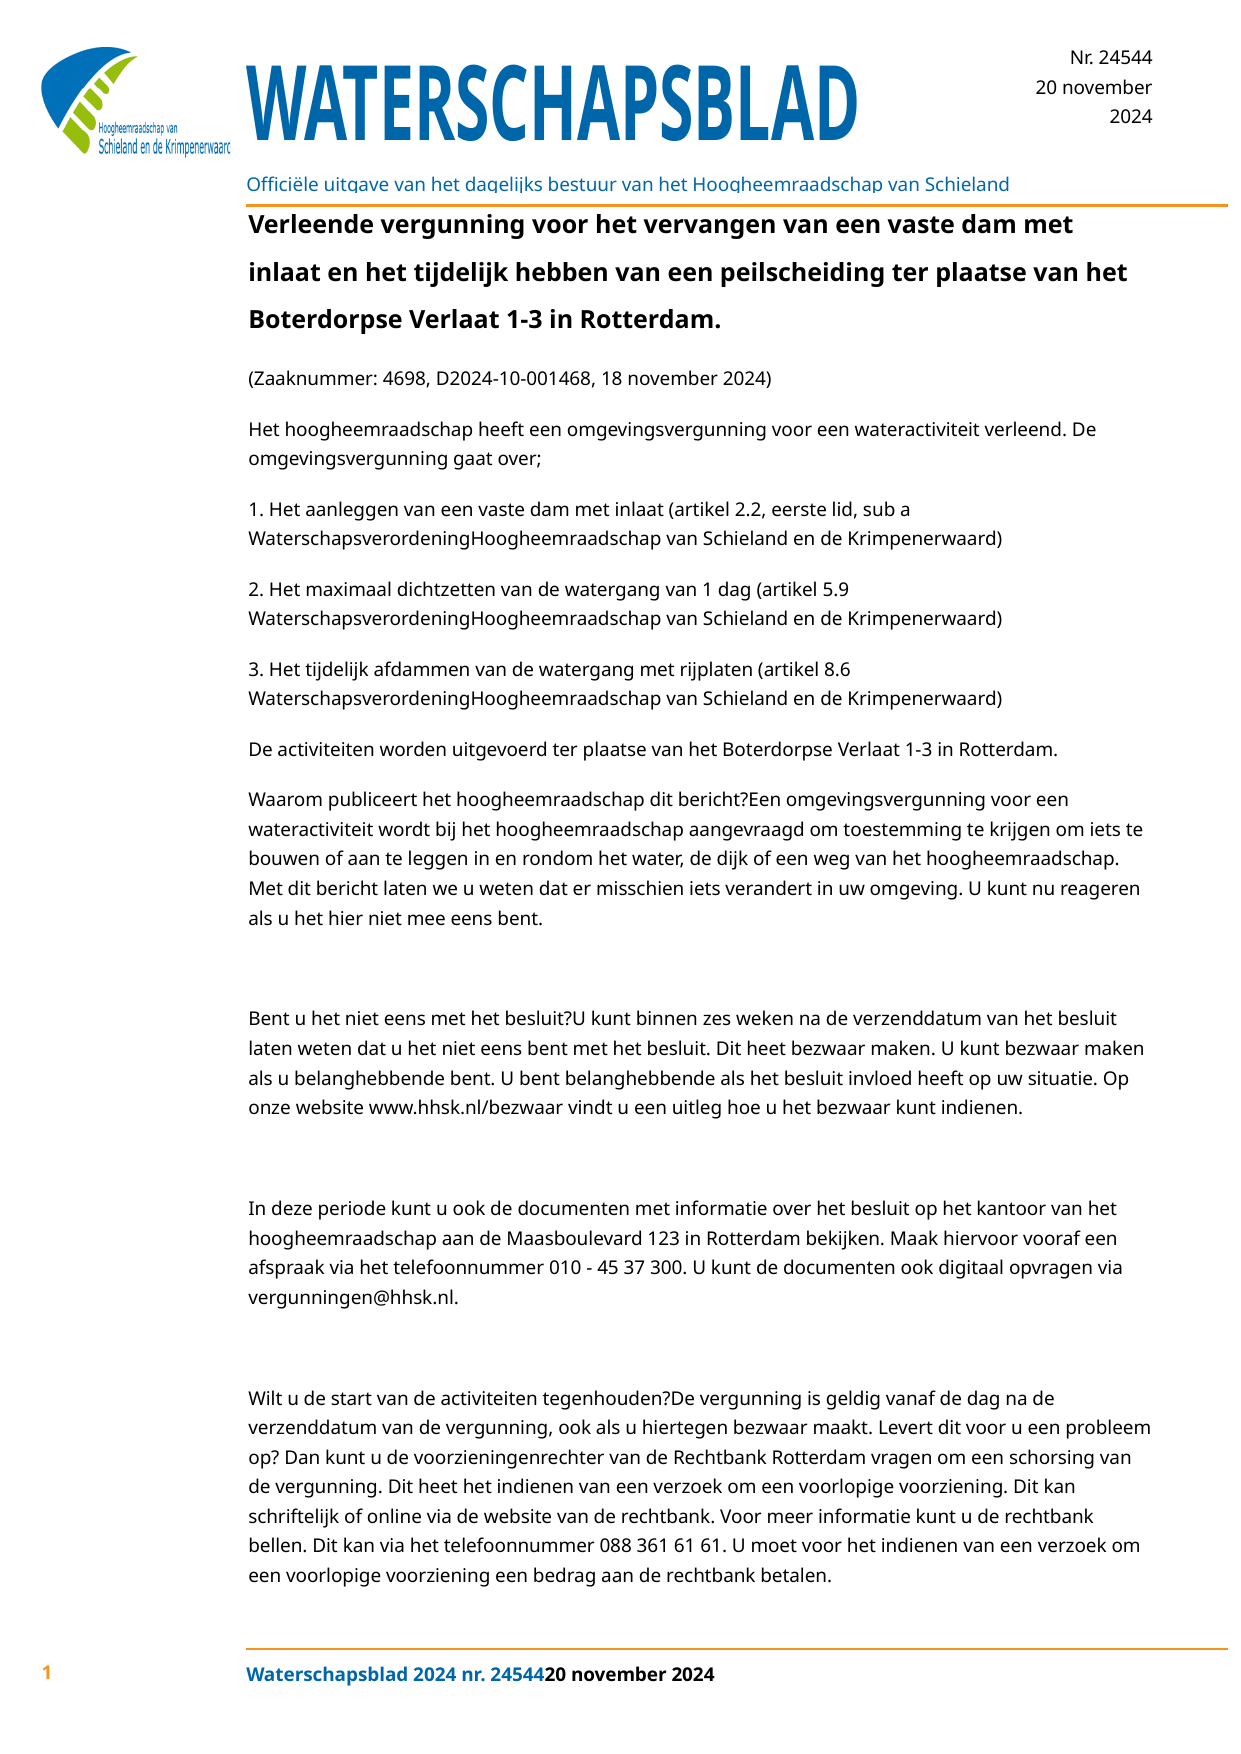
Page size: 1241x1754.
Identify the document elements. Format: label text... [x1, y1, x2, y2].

text Waarom publiceert het hoogheemraadschap dit bericht?Een omgevingsvergunning voor een wateractiviteit wordt bij het hoogheemraadschap aangevraagd om toestemming te krijgen om iets te bouwen of aan te leggen in en rondom het water, de dijk of een weg van het hoogheemraadschap. Met dit bericht laten we u weten dat er misschien iets verandert in uw omgeving. U kunt nu reageren als u het hier niet mee eens bent. [248, 786, 1152, 930]
text In deze periode kunt u ook de documenten met informatie over het besluit op het kantoor van het hoogheemraadschap aan de Maasboulevard 123 in Rotterdam bekijken. Maak hiervoor vooraf een afspraak via het telefoonnummer 010 - 45 37 300. U kunt de documenten ook digitaal opvragen via vergunningen@hhsk.nl. [248, 1195, 1152, 1309]
text Bent u het niet eens met het besluit?U kunt binnen zes weken na de verzenddatum van het besluit laten weten dat u het niet eens bent met het besluit. Dit heet bezwaar maken. U kunt bezwaar maken als u belanghebbende bent. U bent belanghebbende als het besluit invloed heeft op uw situatie. Op onze website www.hhsk.nl/bezwaar vindt u een uitleg hoe u het bezwaar kunt indienen. [248, 1006, 1152, 1120]
text Wilt u de start van de activiteiten tegenhouden?De vergunning is geldig vanaf de dag na de verzenddatum van de vergunning, ook als u hiertegen bezwaar maakt. Levert dit voor u een probleem op? Dan kunt u de voorzieningenrechter van de Rechtbank Rotterdam vragen om een schorsing van de vergunning. Dit heet het indienen van een verzoek om een voorlopige voorziening. Dit kan schriftelijk of online via de website van de rechtbank. Voor meer informatie kunt u de rechtbank bellen. Dit kan via het telefoonnummer 088 361 61 61. U moet voor het indienen van een verzoek om een voorlopige voorziening een bedrag aan de rechtbank betalen. [248, 1385, 1152, 1588]
text De activiteiten worden uitgevoerd ter plaatse van het Boterdorpse Verlaat 1-3 in Rotterdam. [248, 736, 1152, 762]
picture [41, 47, 231, 172]
text (Zaaknummer: 4698, D2024-10-001468, 18 november 2024) [248, 366, 1152, 391]
text 3. Het tijdelijk afdammen van de watergang met rijplaten (artikel 8.6 WaterschapsverordeningHoogheemraadschap van Schieland en de Krimpenerwaard) [248, 656, 1152, 711]
text 1. Het aanleggen van een vaste dam met inlaat (artikel 2.2, eerste lid, sub a WaterschapsverordeningHoogheemraadschap van Schieland en de Krimpenerwaard) [248, 496, 1152, 551]
text Verleende vergunning voor het vervangen van een vaste dam met inlaat en het tijdelijk hebben van een peilscheiding ter plaatse van het Boterdorpse Verlaat 1-3 in Rotterdam. [248, 207, 1152, 336]
text Het hoogheemraadschap heeft een omgevingsvergunning voor een wateractiviteit verleend. De omgevingsvergunning gaat over; [248, 416, 1152, 471]
text 2. Het maximaal dichtzetten van de watergang van 1 dag (artikel 5.9 WaterschapsverordeningHoogheemraadschap van Schieland en de Krimpenerwaard) [248, 576, 1152, 631]
